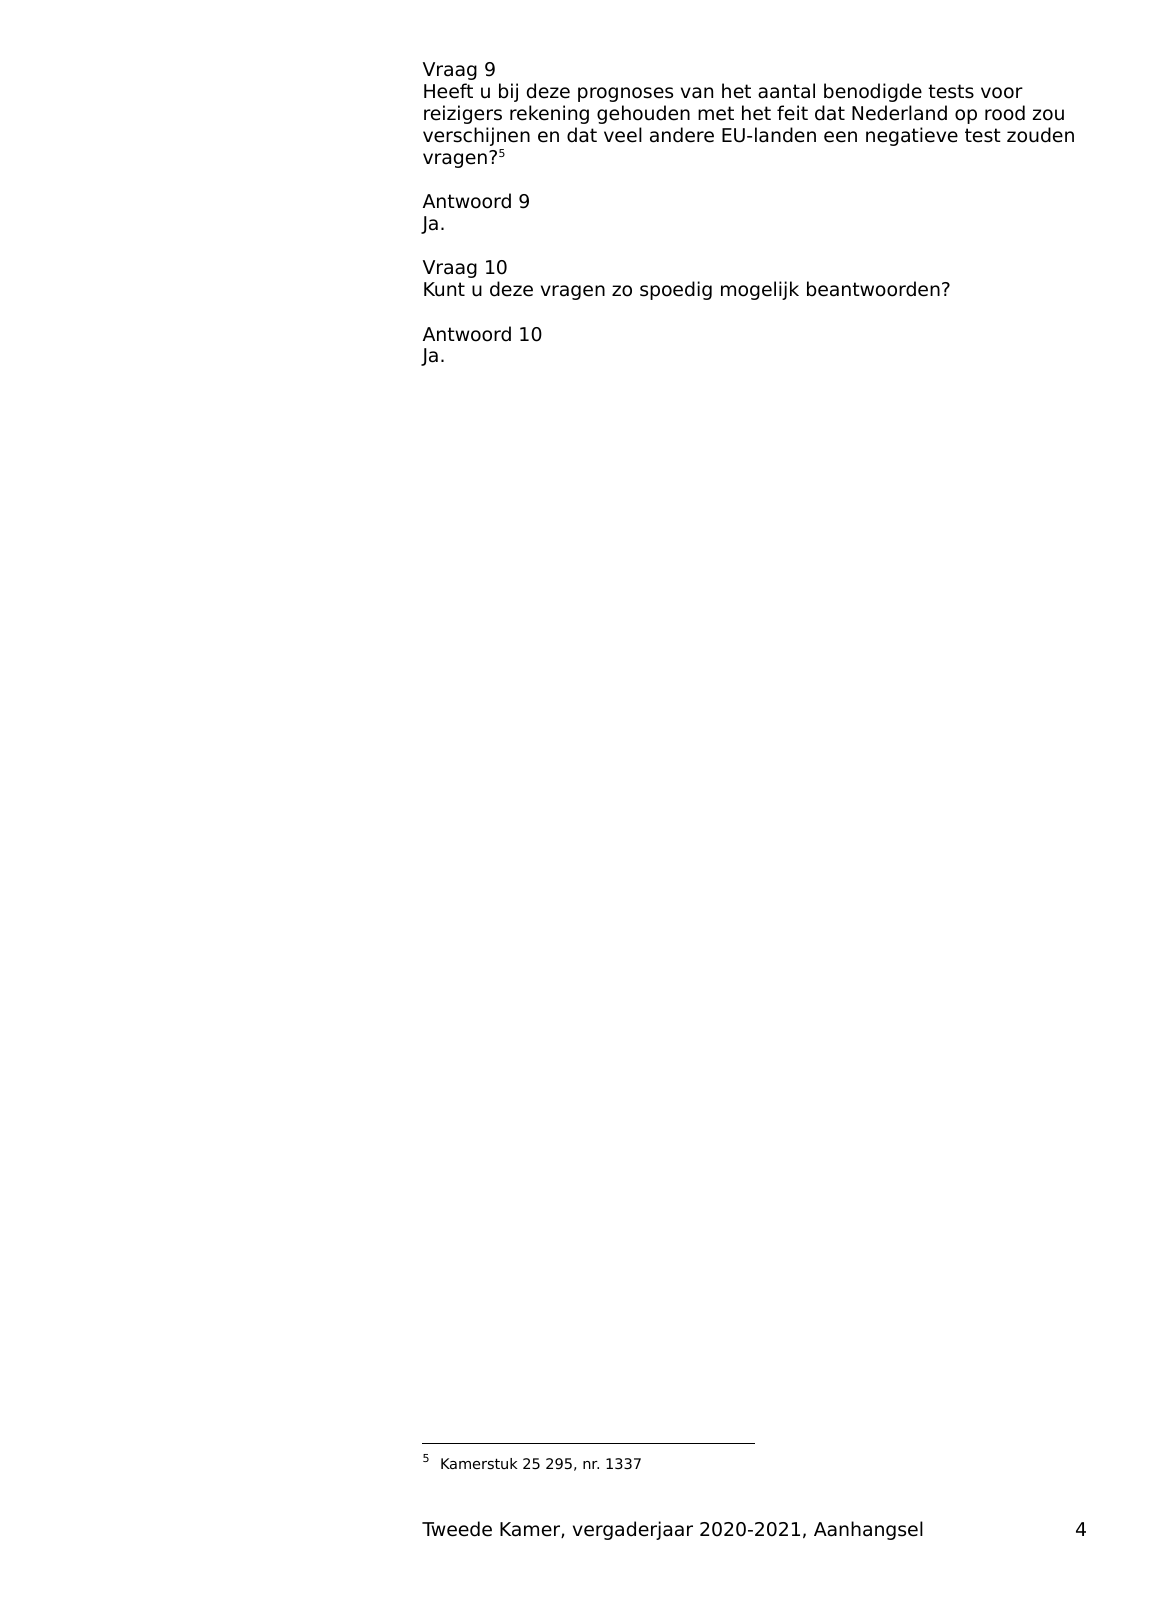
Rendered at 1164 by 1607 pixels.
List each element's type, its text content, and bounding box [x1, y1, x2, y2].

text Antwoord 9 [422, 191, 1087, 213]
text Heeft u bij deze prognoses van het aantal benodigde tests voor reizigers rekening gehouden met het feit dat Nederland op rood zou verschijnen en dat veel andere EU-landen een negatieve test zouden vragen? [422, 81, 1087, 169]
text Kunt u deze vragen zo spoedig mogelijk beantwoorden? [422, 279, 1087, 301]
text Vraag 10 [422, 257, 1087, 279]
text Kamerstuk 25 295, nr. 1337 [422, 1452, 1087, 1474]
text Ja. [422, 213, 1087, 235]
text Antwoord 10 [422, 323, 1087, 345]
text Vraag 9 [422, 59, 1087, 81]
text Ja. [422, 345, 1087, 367]
